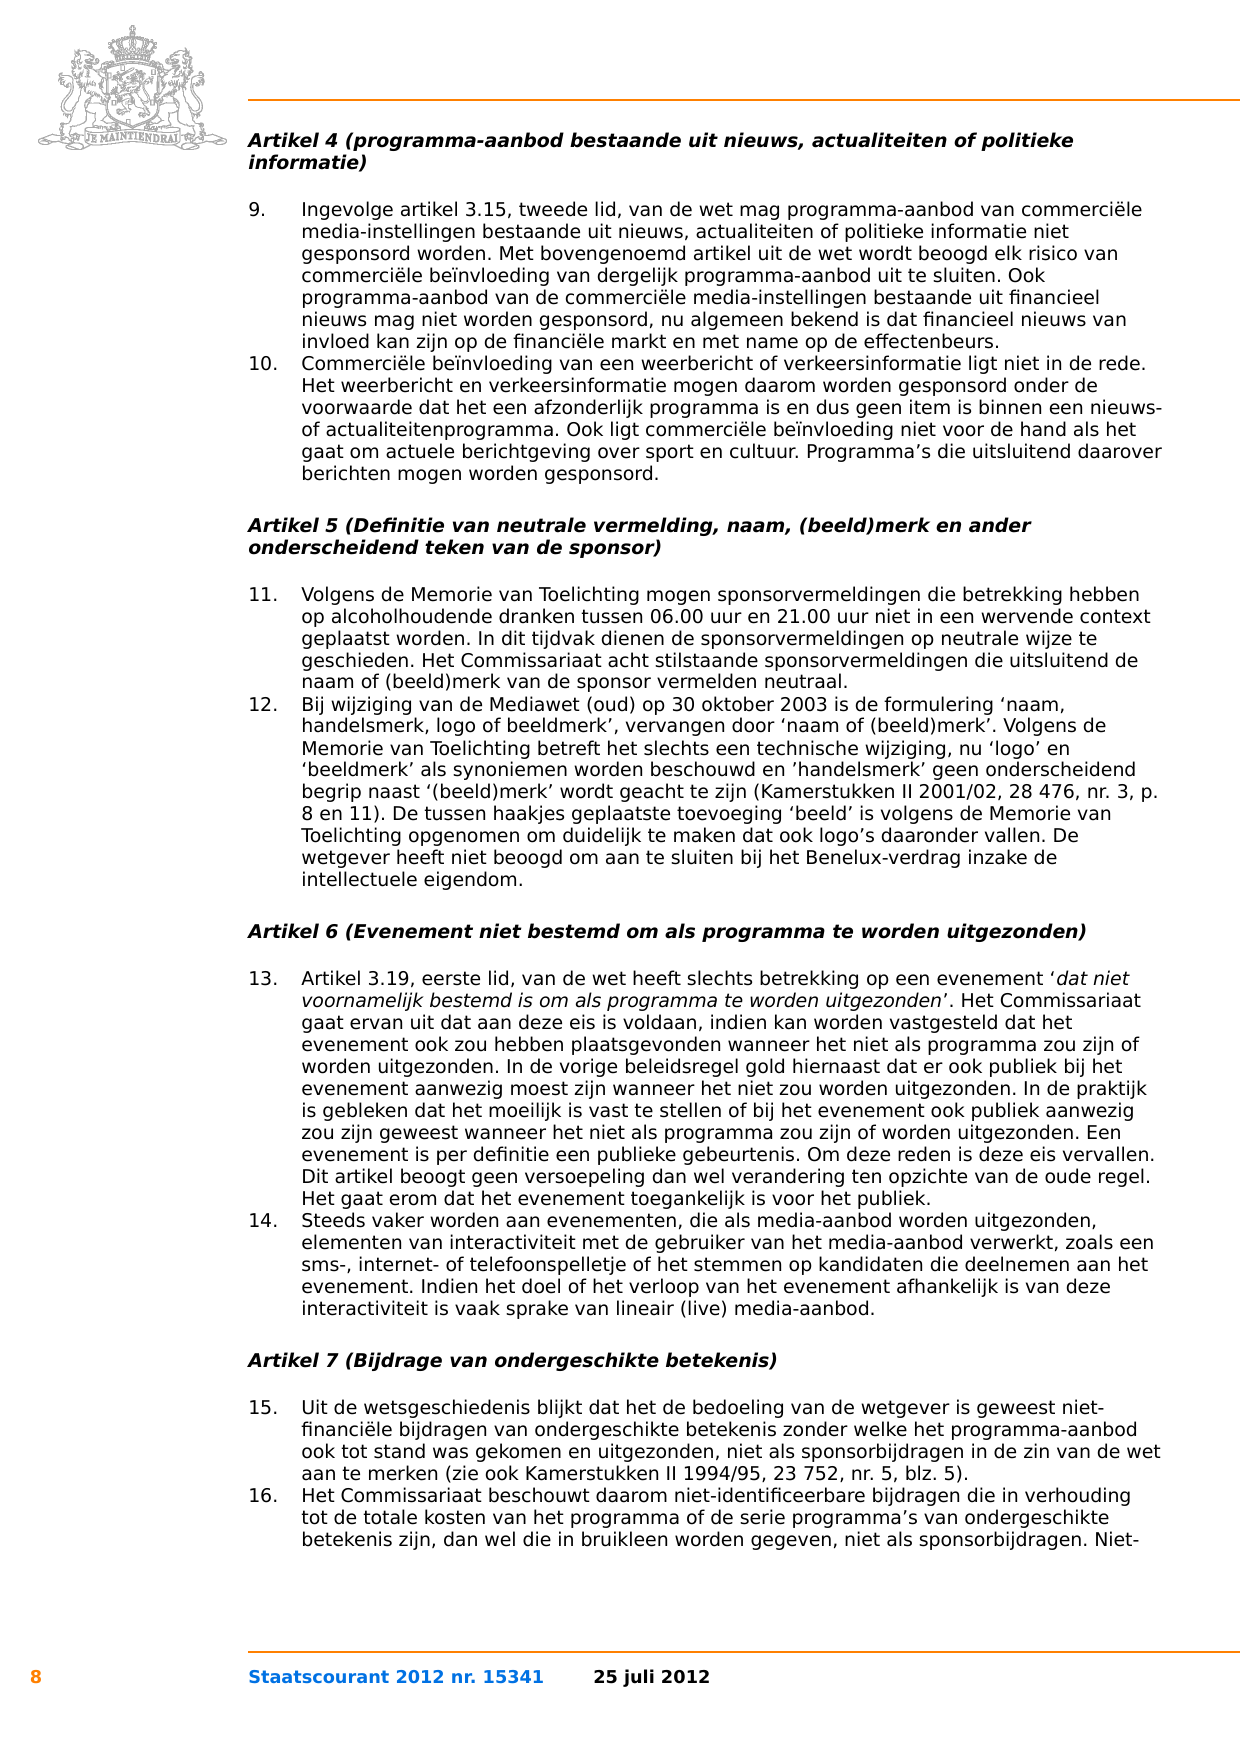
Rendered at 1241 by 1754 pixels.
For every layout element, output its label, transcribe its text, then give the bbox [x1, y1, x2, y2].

text 15. Uit de wetsgeschiedenis blijkt dat het de bedoeling van de wetgever is geweest niet-financiële bijdragen van ondergeschikte betekenis zonder welke het programma-aanbod ook tot stand was gekomen en uitgezonden, niet als sponsorbijdragen in de zin van de wet aan te merken (zie ook Kamerstukken II 1994/95, 23 752, nr. 5, blz. 5). [248, 1397, 1163, 1485]
picture [38, 25, 227, 150]
subtitle Artikel 7 (Bijdrage van ondergeschikte betekenis) [248, 1350, 1163, 1372]
subtitle Artikel 5 (Definitie van neutrale vermelding, naam, (beeld)merk en ander onderscheidend teken van de sponsor) [248, 514, 1163, 558]
text 14. Steeds vaker worden aan evenementen, die als media-aanbod worden uitgezonden, elementen van interactiviteit met de gebruiker van het media-aanbod verwerkt, zoals een sms-, internet- of telefoonspelletje of het stemmen op kandidaten die deelnemen aan het evenement. Indien het doel of het verloop van het evenement afhankelijk is van deze interactiviteit is vaak sprake van lineair (live) media-aanbod. [248, 1210, 1163, 1320]
text 13. Artikel 3.19, eerste lid, van de wet heeft slechts betrekking op een evenement ‘dat niet voornamelijk bestemd is om als programma te worden uitgezonden’. Het Commissariaat gaat ervan uit dat aan deze eis is voldaan, indien kan worden vastgesteld dat het evenement ook zou hebben plaatsgevonden wanneer het niet als programma zou zijn of worden uitgezonden. In de vorige beleidsregel gold hiernaast dat er ook publiek bij het evenement aanwezig moest zijn wanneer het niet zou worden uitgezonden. In de praktijk is gebleken dat het moeilijk is vast te stellen of bij het evenement ook publiek aanwezig zou zijn geweest wanneer het niet als programma zou zijn of worden uitgezonden. Een evenement is per definitie een publieke gebeurtenis. Om deze reden is deze eis vervallen. Dit artikel beoogt geen versoepeling dan wel verandering ten opzichte van de oude regel. Het gaat erom dat het evenement toegankelijk is voor het publiek. [248, 968, 1163, 1210]
subtitle Artikel 6 (Evenement niet bestemd om als programma te worden uitgezonden) [248, 921, 1163, 943]
text 12. Bij wijziging van de Mediawet (oud) op 30 oktober 2003 is de formulering ‘naam, handelsmerk, logo of beeldmerk’, vervangen door ‘naam of (beeld)merk’. Volgens de Memorie van Toelichting betreft het slechts een technische wijziging, nu ‘logo’ en ‘beeldmerk’ als synoniemen worden beschouwd en ’handelsmerk’ geen onderscheidend begrip naast ‘(beeld)merk’ wordt geacht te zijn (Kamerstukken II 2001/02, 28 476, nr. 3, p. 8 en 11). De tussen haakjes geplaatste toevoeging ‘beeld’ is volgens de Memorie van Toelichting opgenomen om duidelijk te maken dat ook logo’s daaronder vallen. De wetgever heeft niet beoogd om aan te sluiten bij het Benelux-verdrag inzake de intellectuele eigendom. [248, 693, 1163, 891]
subtitle Artikel 4 (programma-aanbod bestaande uit nieuws, actualiteiten of politieke informatie) [248, 130, 1163, 174]
text 11. Volgens de Memorie van Toelichting mogen sponsorvermeldingen die betrekking hebben op alcoholhoudende dranken tussen 06.00 uur en 21.00 uur niet in een wervende context geplaatst worden. In dit tijdvak dienen de sponsorvermeldingen op neutrale wijze te geschieden. Het Commissariaat acht stilstaande sponsorvermeldingen die uitsluitend de naam of (beeld)merk van de sponsor vermelden neutraal. [248, 583, 1163, 693]
text 9. Ingevolge artikel 3.15, tweede lid, van de wet mag programma-aanbod van commerciële media-instellingen bestaande uit nieuws, actualiteiten of politieke informatie niet gesponsord worden. Met bovengenoemd artikel uit de wet wordt beoogd elk risico van commerciële beïnvloeding van dergelijk programma-aanbod uit te sluiten. Ook programma-aanbod van de commerciële media-instellingen bestaande uit financieel nieuws mag niet worden gesponsord, nu algemeen bekend is dat financieel nieuws van invloed kan zijn op de financiële markt en met name op de effectenbeurs. [248, 199, 1163, 353]
text 16. Het Commissariaat beschouwt daarom niet-identificeerbare bijdragen die in verhouding tot de totale kosten van het programma of de serie programma’s van ondergeschikte betekenis zijn, dan wel die in bruikleen worden gegeven, niet als sponsorbijdragen. Niet- [248, 1485, 1163, 1551]
text 10. Commerciële beïnvloeding van een weerbericht of verkeersinformatie ligt niet in de rede. Het weerbericht en verkeersinformatie mogen daarom worden gesponsord onder de voorwaarde dat het een afzonderlijk programma is en dus geen item is binnen een nieuws- of actualiteitenprogramma. Ook ligt commerciële beïnvloeding niet voor de hand als het gaat om actuele berichtgeving over sport en cultuur. Programma’s die uitsluitend daarover berichten mogen worden gesponsord. [248, 353, 1163, 484]
